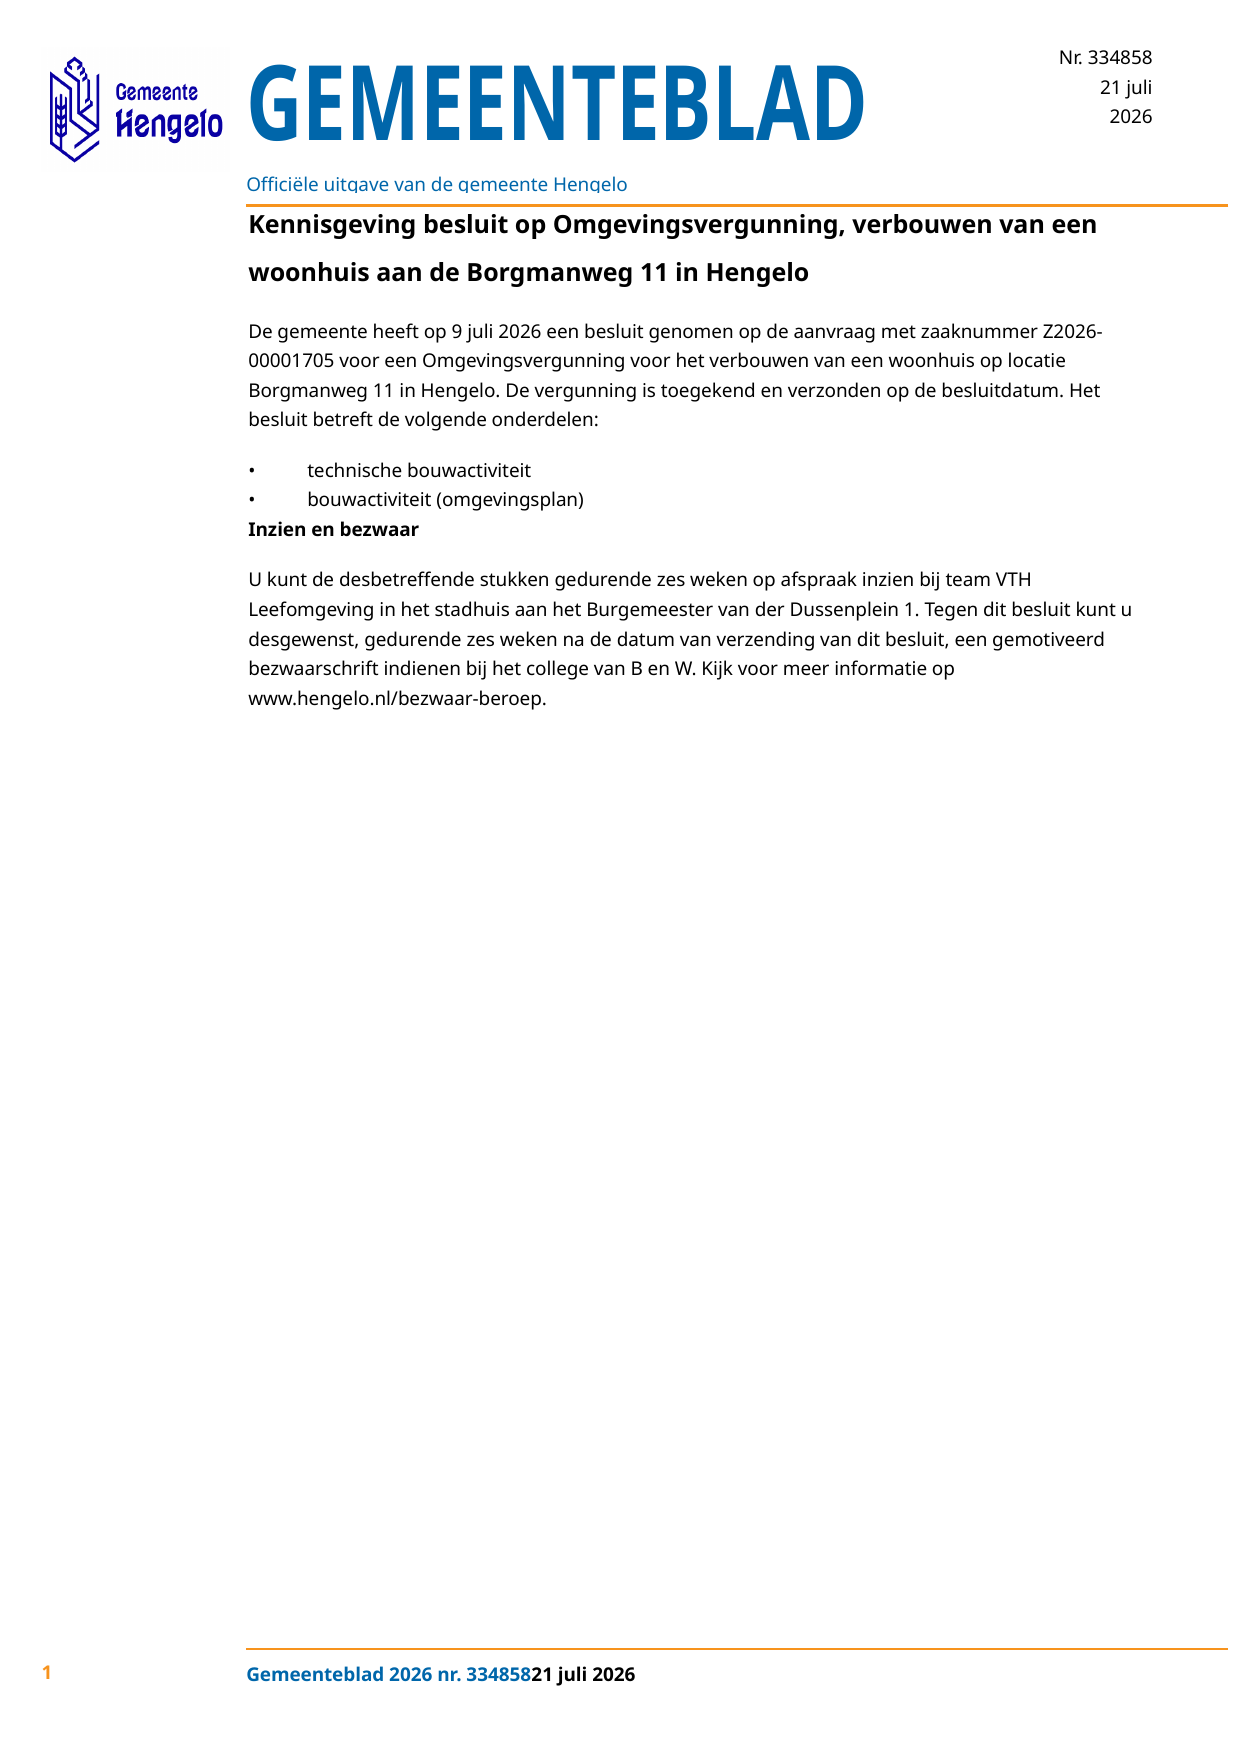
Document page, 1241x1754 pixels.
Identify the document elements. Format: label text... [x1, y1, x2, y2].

text Kennisgeving besluit op Omgevingsvergunning, verbouwen van een woonhuis aan de Borgmanweg 11 in Hengelo [248, 207, 1152, 288]
list bouwactiviteit (omgevingsplan) [248, 487, 1152, 512]
text De gemeente heeft op 9 juli 2026 een besluit genomen op de aanvraag met zaaknummer Z2026-00001705 voor een Omgevingsvergunning voor het verbouwen van een woonhuis op locatie Borgmanweg 11 in Hengelo. De vergunning is toegekend en verzonden op de besluitdatum. Het besluit betreft de volgende onderdelen: [248, 318, 1152, 432]
text Inzien en bezwaar [248, 516, 1152, 542]
list technische bouwactiviteit [248, 457, 1152, 483]
picture [41, 47, 231, 172]
text U kunt de desbetreffende stukken gedurende zes weken op afspraak inzien bij team VTH Leefomgeving in het stadhuis aan het Burgemeester van der Dussenplein 1. Tegen dit besluit kunt u desgewenst, gedurende zes weken na de datum van verzending van dit besluit, een gemotiveerd bezwaarschrift indienen bij het college van B en W. Kijk voor meer informatie op www.hengelo.nl/bezwaar-beroep. [248, 567, 1152, 711]
